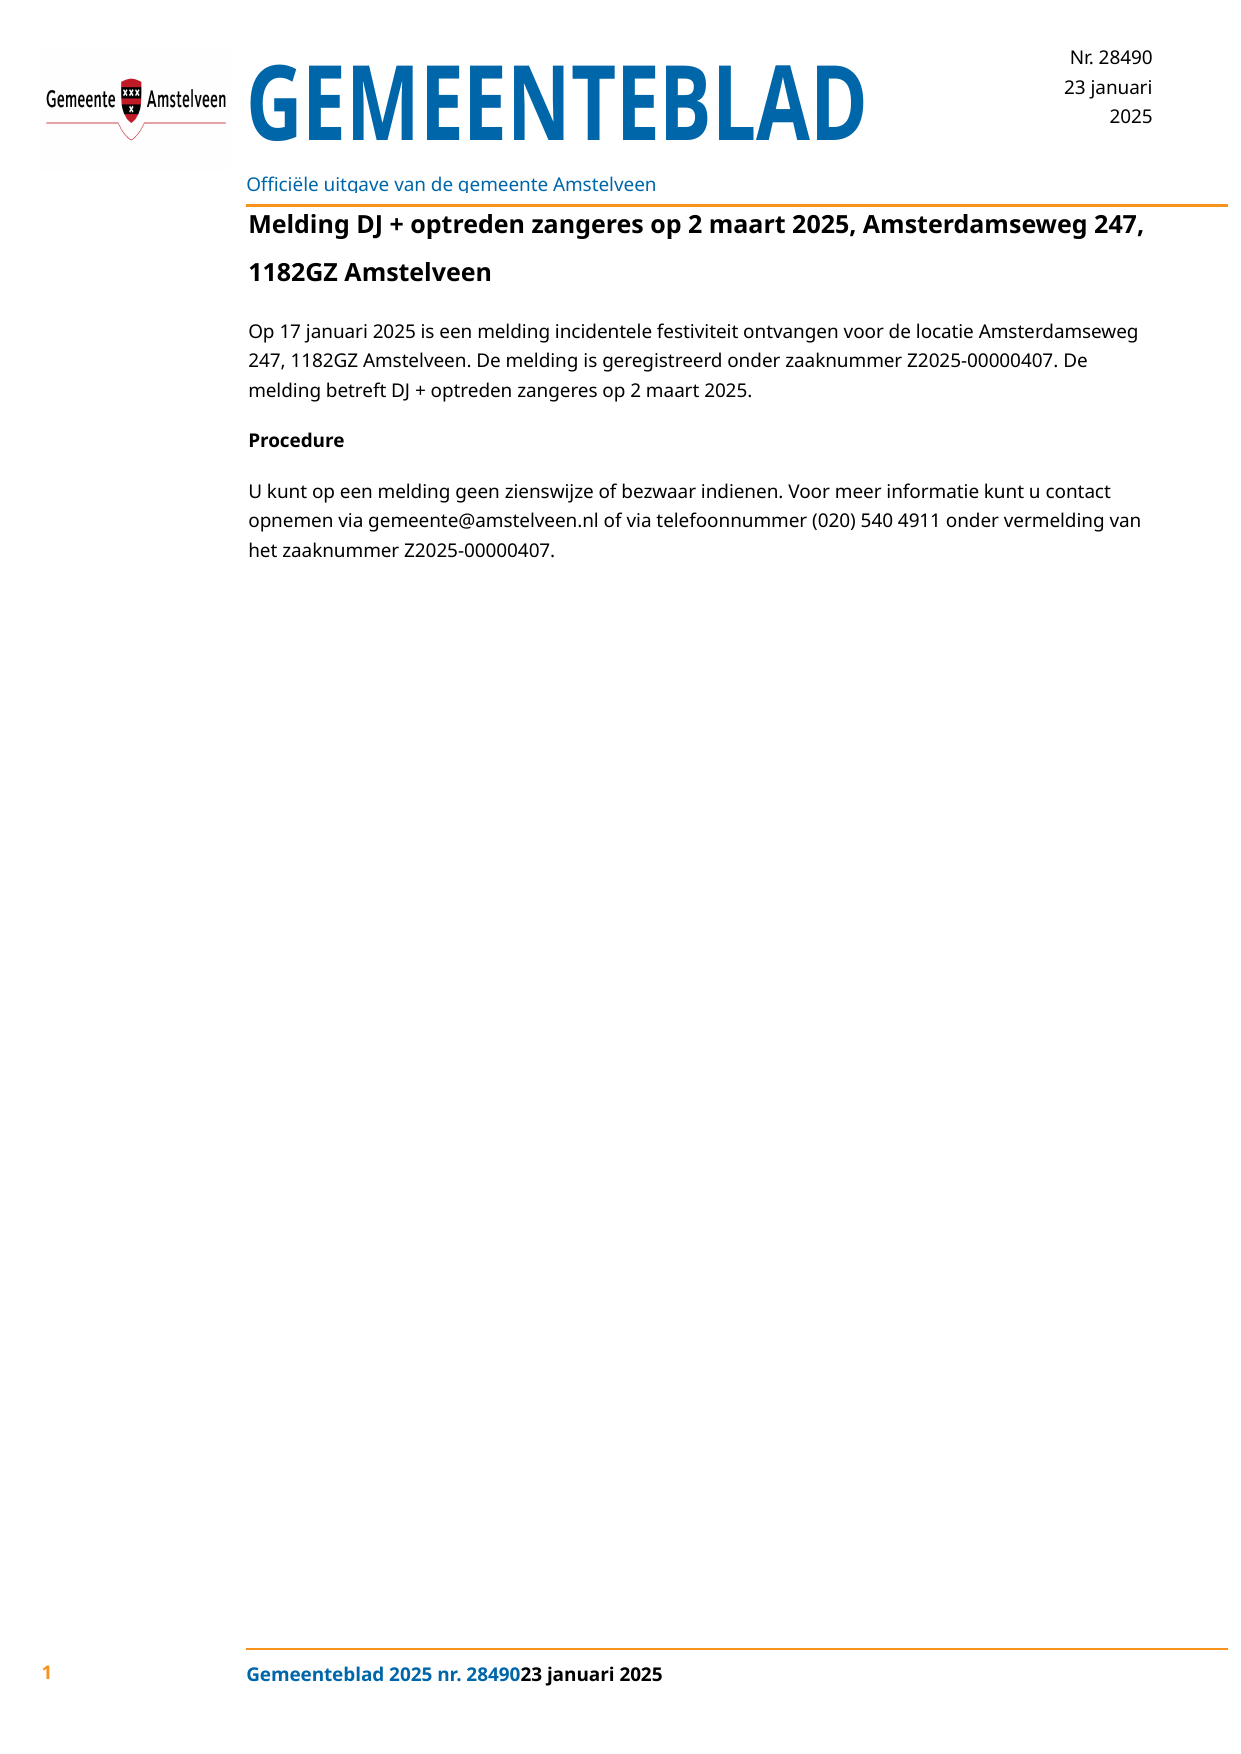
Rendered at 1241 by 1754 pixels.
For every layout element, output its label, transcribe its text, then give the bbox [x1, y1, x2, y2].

text U kunt op een melding geen zienswijze of bezwaar indienen. Voor meer informatie kunt u contact opnemen via gemeente@amstelveen.nl of via telefoonnummer (020) 540 4911 onder vermelding van het zaaknummer Z2025-00000407. [248, 478, 1152, 563]
text Procedure [248, 427, 1152, 453]
text Op 17 januari 2025 is een melding incidentele festiviteit ontvangen voor de locatie Amsterdamseweg 247, 1182GZ Amstelveen. De melding is geregistreerd onder zaaknummer Z2025-00000407. De melding betreft DJ + optreden zangeres op 2 maart 2025. [248, 318, 1152, 403]
text Melding DJ + optreden zangeres op 2 maart 2025, Amsterdamseweg 247, 1182GZ Amstelveen [248, 207, 1152, 288]
picture [41, 47, 231, 172]
